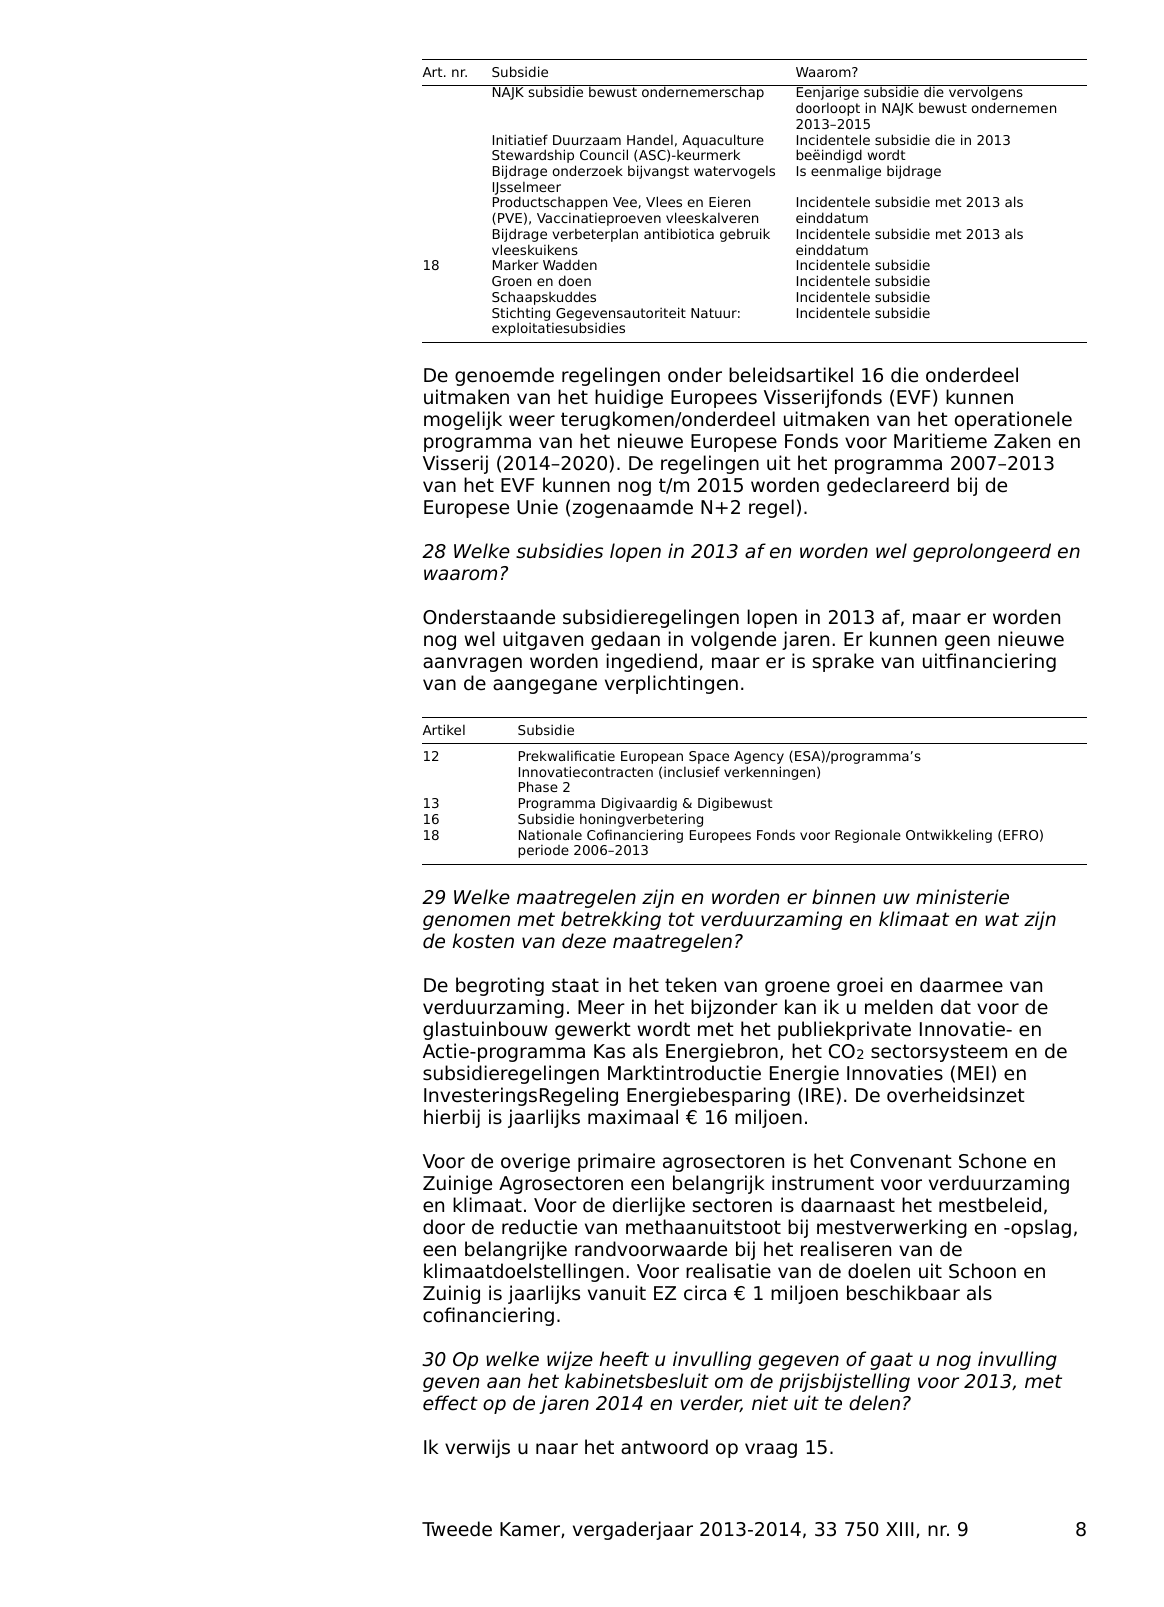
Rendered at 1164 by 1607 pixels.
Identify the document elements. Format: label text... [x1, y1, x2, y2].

table_cell Productschappen Vee, Vlees en Eieren (PVE), Vaccinatieproeven vleeskalveren [486, 195, 789, 227]
table_cell Incidentele subsidie met 2013 als einddatum [790, 195, 1087, 227]
table_cell 12 [422, 744, 512, 764]
table_cell NAJK subsidie bewust ondernemerschap [486, 86, 789, 132]
text 29 Welke maatregelen zijn en worden er binnen uw ministerie genomen met betrekking tot verduurzaming en klimaat en wat zijn de kosten van deze maatregelen? [422, 887, 1087, 953]
table_cell Groen en doen [486, 274, 789, 290]
table_cell Incidentele subsidie [790, 305, 1087, 342]
table_header Subsidie [486, 60, 789, 85]
table_cell [422, 290, 486, 305]
table_cell 18 [422, 827, 512, 863]
table_cell 13 [422, 796, 512, 812]
table_cell Eenjarige subsidie die vervolgens doorloopt in NAJK bewust ondernemen 2013–2015 [790, 86, 1087, 132]
text Ik verwijs u naar het antwoord op vraag 15. [422, 1437, 1087, 1459]
text 30 Op welke wijze heeft u invulling gegeven of gaat u nog invulling geven aan het kabinetsbesluit om de prijs­bijstelling voor 2013, met effect op de jaren 2014 en verder, niet uit te delen? [422, 1349, 1087, 1415]
table_cell [422, 86, 486, 132]
table_cell [422, 164, 486, 195]
table_cell Marker Wadden [486, 258, 789, 274]
table_cell Subsidie honingverbetering [512, 812, 1087, 827]
table_header Subsidie [512, 718, 1087, 743]
table_header Artikel [422, 718, 512, 743]
table_cell Innovatiecontracten (inclusief verkenningen) [512, 764, 1087, 780]
text Voor de overige primaire agrosectoren is het Convenant Schone en Zuinige Agrosectoren een belangrijk instrument voor verduurzaming en klimaat. Voor de dierlijke sectoren is daarnaast het mestbeleid, door de reductie van methaanuitstoot bij mestverwerking en -opslag, een belangrijke randvoorwaarde bij het realiseren van de klimaatdoelstellingen. Voor realisatie van de doelen uit Schoon en Zuinig is jaarlijks vanuit EZ circa € 1 miljoen beschikbaar als cofinanciering. [422, 1151, 1087, 1327]
table_cell Nationale Cofinanciering Europees Fonds voor Regionale Ontwikkeling (EFRO) periode 2006–2013 [512, 827, 1087, 863]
text 28 Welke subsidies lopen in 2013 af en worden wel geprolongeerd en waarom? [422, 541, 1087, 585]
table_cell 16 [422, 812, 512, 827]
table_cell [422, 780, 512, 796]
table_cell Stichting Gegevensautoriteit Natuur: exploitatiesubsidies [486, 305, 789, 342]
table_cell Bijdrage onderzoek bijvangst watervogels IJsselmeer [486, 164, 789, 195]
table_cell Schaapskuddes [486, 290, 789, 305]
text Onderstaande subsidieregelingen lopen in 2013 af, maar er worden nog wel uitgaven gedaan in volgende jaren. Er kunnen geen nieuwe aanvragen worden ingediend, maar er is sprake van uitfinanciering van de aangegane verplichtingen. [422, 607, 1087, 695]
table_cell Incidentele subsidie [790, 290, 1087, 305]
table_cell Incidentele subsidie die in 2013 beëindigd wordt [790, 133, 1087, 164]
table_cell [422, 305, 486, 342]
table_cell [422, 133, 486, 164]
table_cell Incidentele subsidie [790, 258, 1087, 274]
table_cell Bijdrage verbeterplan antibiotica gebruik vleeskuikens [486, 227, 789, 258]
table_cell 18 [422, 258, 486, 274]
table_header Art. nr. [422, 60, 486, 85]
table_cell Initiatief Duurzaam Handel, Aquaculture Stewardship Council (ASC)-keurmerk [486, 133, 789, 164]
table_cell Prekwalificatie European Space Agency (ESA)/programma’s [512, 744, 1087, 764]
table_cell [422, 764, 512, 780]
table_cell Incidentele subsidie [790, 274, 1087, 290]
text De begroting staat in het teken van groene groei en daarmee van verduurzaming. Meer in het bijzonder kan ik u melden dat voor de glastuinbouw gewerkt wordt met het publiekprivate Innovatie- en Actie-programma Kas als Energiebron, het CO2 sectorsysteem en de subsidieregelingen Marktintroductie Energie Innovaties (MEI) en InvesteringsRegeling Energiebesparing (IRE). De overheidsinzet hierbij is jaarlijks maximaal € 16 miljoen. [422, 975, 1087, 1129]
table_cell [422, 195, 486, 227]
table_cell Programma Digivaardig & Digibewust [512, 796, 1087, 812]
table_cell Phase 2 [512, 780, 1087, 796]
table_cell [422, 274, 486, 290]
table_cell Incidentele subsidie met 2013 als einddatum [790, 227, 1087, 258]
table_cell Is eenmalige bijdrage [790, 164, 1087, 195]
text De genoemde regelingen onder beleidsartikel 16 die onderdeel uitmaken van het huidige Europees Visserijfonds (EVF) kunnen mogelijk weer terugkomen/onderdeel uitmaken van het operationele programma van het nieuwe Europese Fonds voor Maritieme Zaken en Visserij (2014–2020). De regelingen uit het programma 2007–2013 van het EVF kunnen nog t/m 2015 worden gedeclareerd bij de Europese Unie (zogenaamde N+2 regel). [422, 365, 1087, 519]
table_header Waarom? [790, 60, 1087, 85]
table_cell [422, 227, 486, 258]
